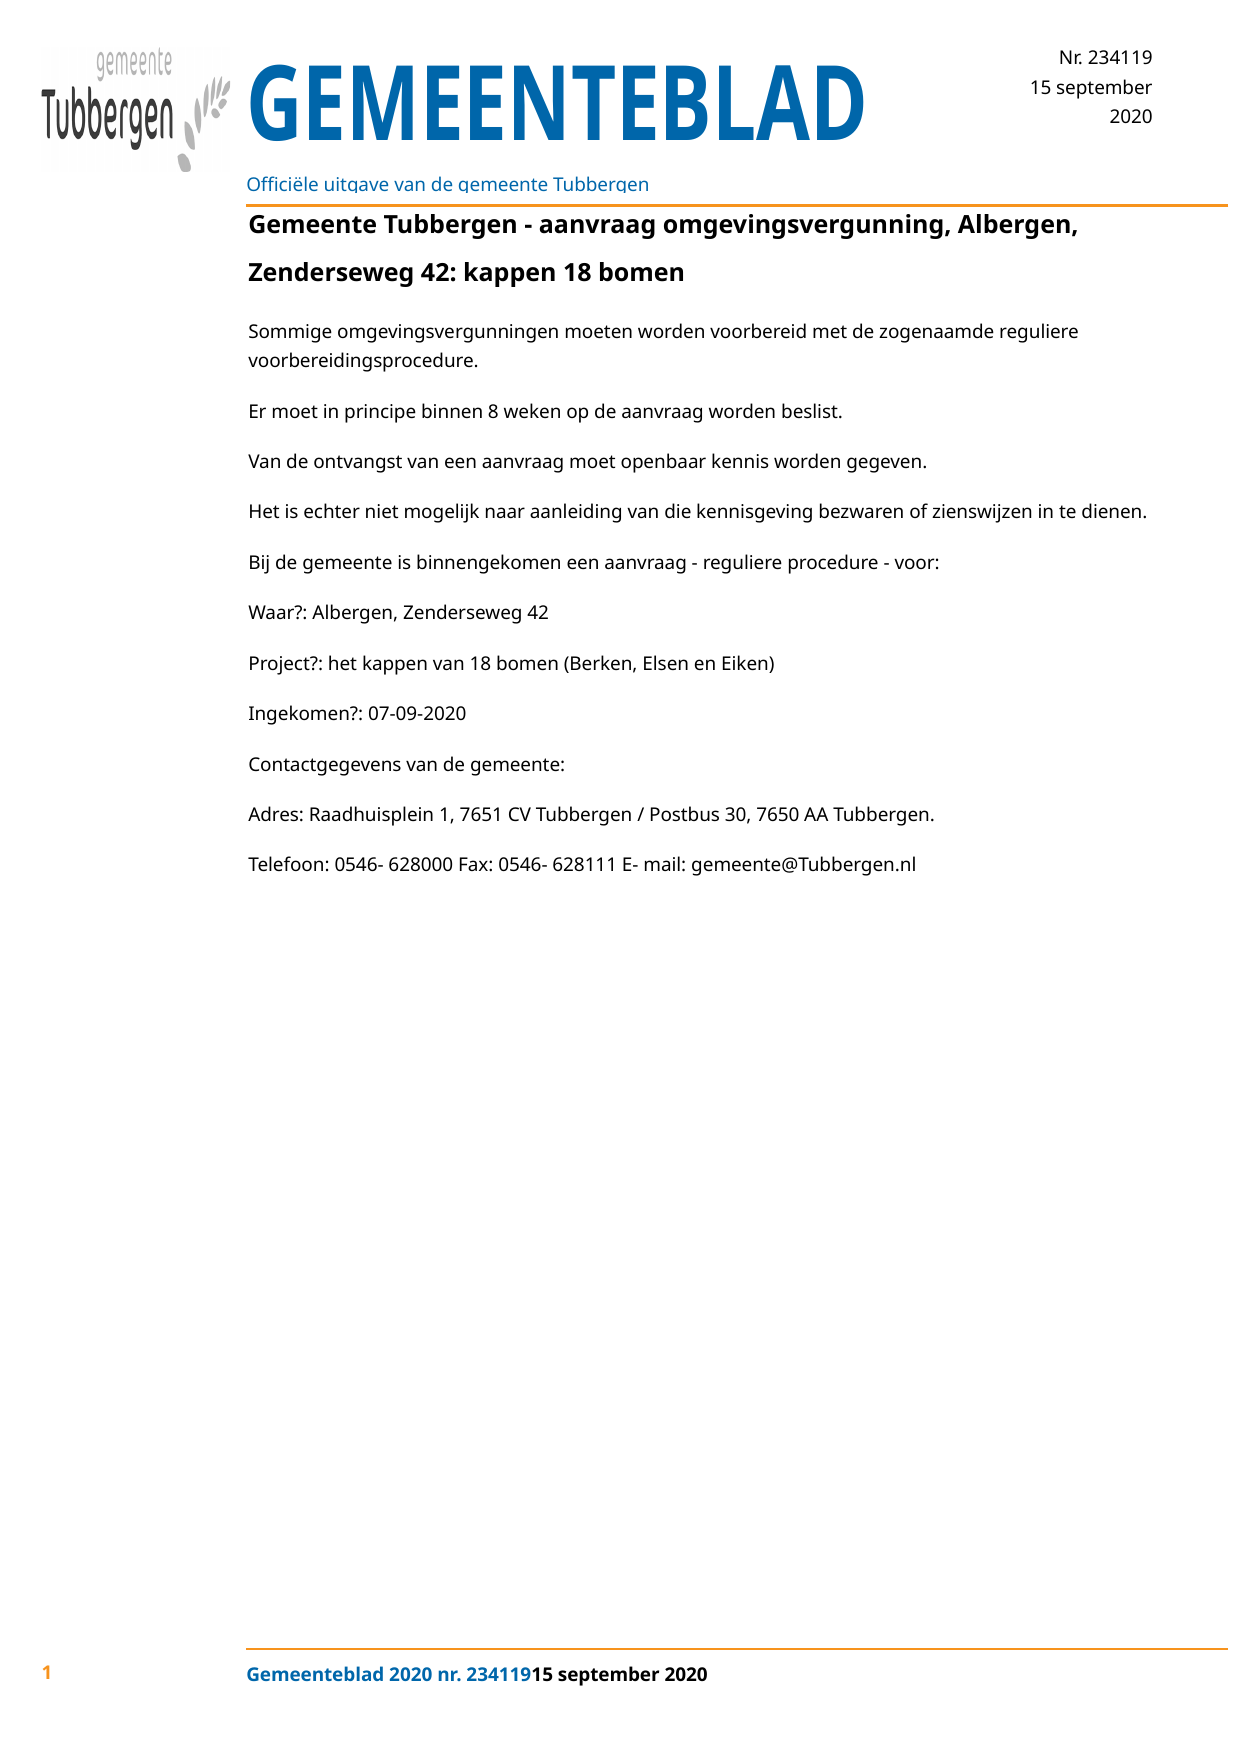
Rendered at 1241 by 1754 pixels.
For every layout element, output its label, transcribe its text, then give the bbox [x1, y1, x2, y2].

text Bij de gemeente is binnengekomen een aanvraag - reguliere procedure - voor: [248, 549, 1152, 575]
picture [41, 47, 231, 172]
text Telefoon: 0546- 628000 Fax: 0546- 628111 E- mail: gemeente@Tubbergen.nl [248, 852, 1152, 877]
text Adres: Raadhuisplein 1, 7651 CV Tubbergen / Postbus 30, 7650 AA Tubbergen. [248, 801, 1152, 827]
text Van de ontvangst van een aanvraag moet openbaar kennis worden gegeven. [248, 448, 1152, 474]
text Sommige omgevingsvergunningen moeten worden voorbereid met de zogenaamde reguliere voorbereidingsprocedure. [248, 318, 1152, 373]
text Ingekomen?: 07-09-2020 [248, 700, 1152, 726]
text Waar?: Albergen, Zenderseweg 42 [248, 599, 1152, 625]
text Project?: het kappen van 18 bomen (Berken, Elsen en Eiken) [248, 650, 1152, 676]
text Contactgegevens van de gemeente: [248, 751, 1152, 777]
text Er moet in principe binnen 8 weken op de aanvraag worden beslist. [248, 398, 1152, 424]
text Het is echter niet mogelijk naar aanleiding van die kennisgeving bezwaren of zienswijzen in te dienen. [248, 499, 1152, 524]
text Gemeente Tubbergen - aanvraag omgevingsvergunning, Albergen, Zenderseweg 42: kappen 18 bomen [248, 207, 1152, 288]
